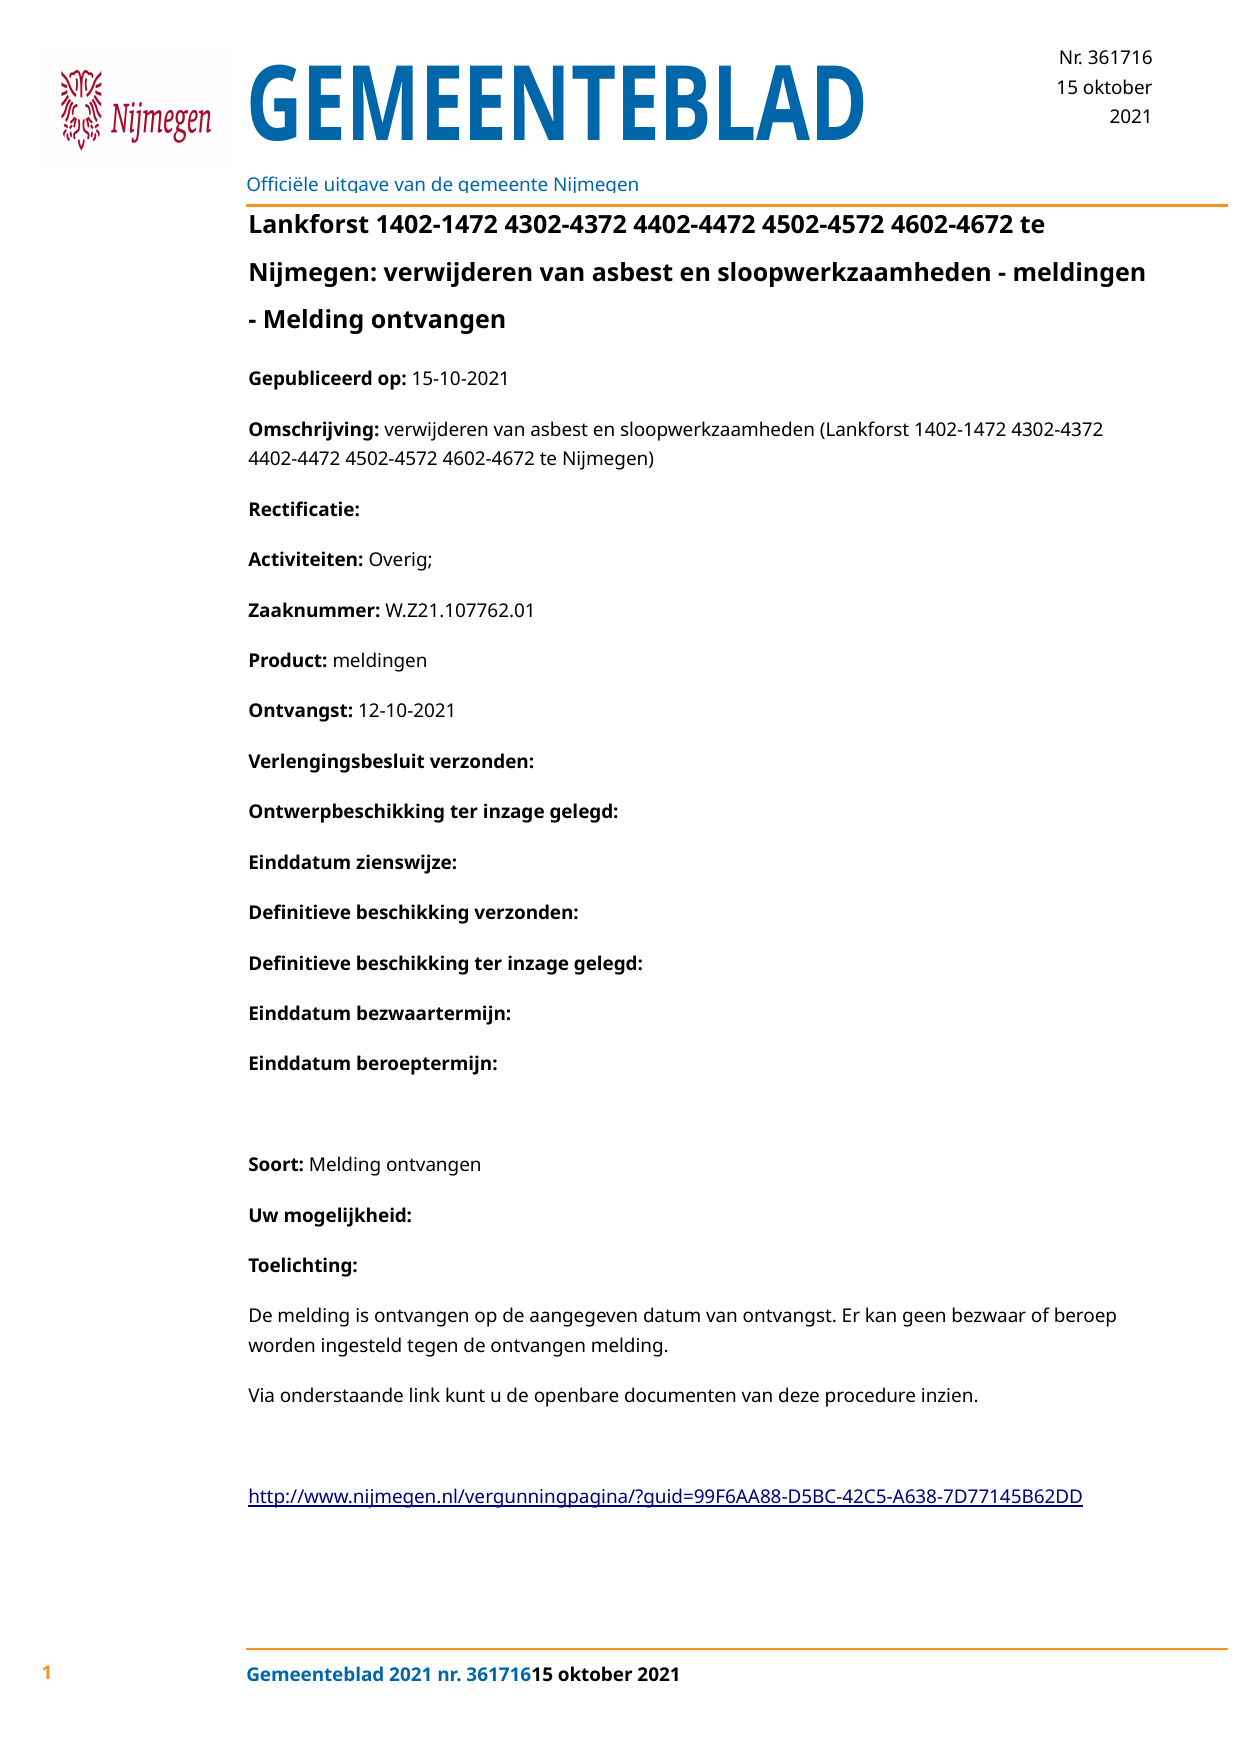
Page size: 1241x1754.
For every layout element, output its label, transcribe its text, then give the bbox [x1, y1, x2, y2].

text Zaaknummer: W.Z21.107762.01 [248, 597, 1152, 622]
text Einddatum bezwaartermijn: [248, 1000, 1152, 1026]
text Via onderstaande link kunt u de openbare documenten van deze procedure inzien. [248, 1383, 1152, 1408]
text Lankforst 1402-1472 4302-4372 4402-4472 4502-4572 4602-4672 te Nijmegen: verwijderen van asbest en sloopwerkzaamheden - meldingen - Melding ontvangen [248, 207, 1152, 336]
text Ontvangst: 12-10-2021 [248, 698, 1152, 723]
text Einddatum zienswijze: [248, 849, 1152, 874]
text Rectificatie: [248, 496, 1152, 522]
text Definitieve beschikking ter inzage gelegd: [248, 950, 1152, 975]
text Omschrijving: verwijderen van asbest en sloopwerkzaamheden (Lankforst 1402-1472 4302-4372 4402-4472 4502-4572 4602-4672 te Nijmegen) [248, 416, 1152, 471]
text Activiteiten: Overig; [248, 546, 1152, 572]
text Product: meldingen [248, 647, 1152, 673]
text Gepubliceerd op: 15-10-2021 [248, 366, 1152, 391]
text Definitieve beschikking verzonden: [248, 899, 1152, 925]
text Toelichting: [248, 1252, 1152, 1278]
text Einddatum beroeptermijn: [248, 1051, 1152, 1076]
text De melding is ontvangen op de aangegeven datum van ontvangst. Er kan geen bezwaar of beroep worden ingesteld tegen de ontvangen melding. [248, 1303, 1152, 1358]
text Soort: Melding ontvangen [248, 1151, 1152, 1177]
text Uw mogelijkheid: [248, 1202, 1152, 1227]
text http://www.nijmegen.nl/vergunningpagina/?guid=99F6AA88-D5BC-42C5-A638-7D77145B62DD [248, 1483, 1152, 1509]
text Verlengingsbesluit verzonden: [248, 748, 1152, 774]
picture [41, 47, 231, 172]
text Ontwerpbeschikking ter inzage gelegd: [248, 798, 1152, 824]
